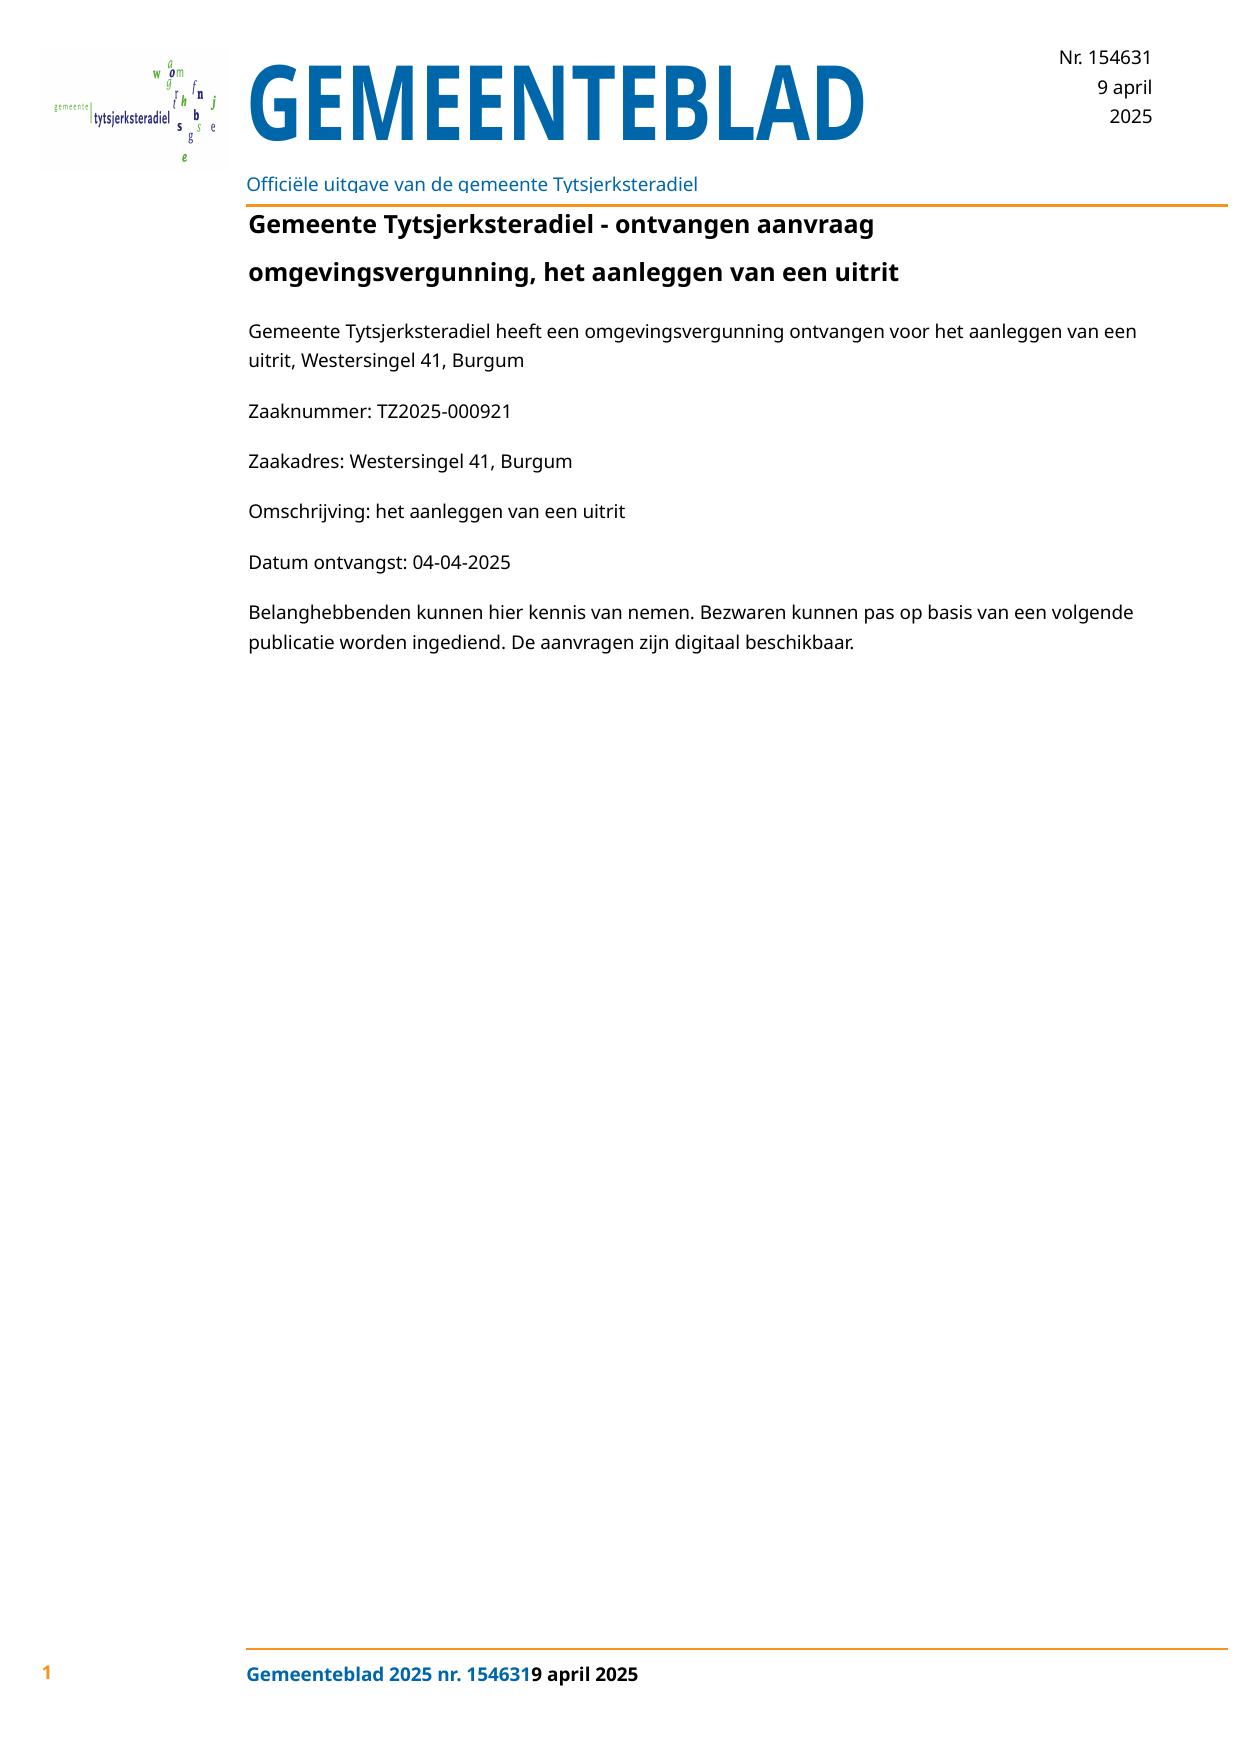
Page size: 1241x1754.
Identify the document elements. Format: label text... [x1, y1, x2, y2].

text Omschrijving: het aanleggen van een uitrit [248, 499, 1152, 524]
text Zaakadres: Westersingel 41, Burgum [248, 448, 1152, 474]
text Datum ontvangst: 04-04-2025 [248, 549, 1152, 575]
text Gemeente Tytsjerksteradiel heeft een omgevingsvergunning ontvangen voor het aanleggen van een uitrit, Westersingel 41, Burgum [248, 318, 1152, 373]
text Belanghebbenden kunnen hier kennis van nemen. Bezwaren kunnen pas op basis van een volgende publicatie worden ingediend. De aanvragen zijn digitaal beschikbaar. [248, 599, 1152, 655]
text Zaaknummer: TZ2025-000921 [248, 398, 1152, 424]
text Gemeente Tytsjerksteradiel - ontvangen aanvraag omgevingsvergunning, het aanleggen van een uitrit [248, 207, 1152, 288]
picture [41, 47, 231, 172]
